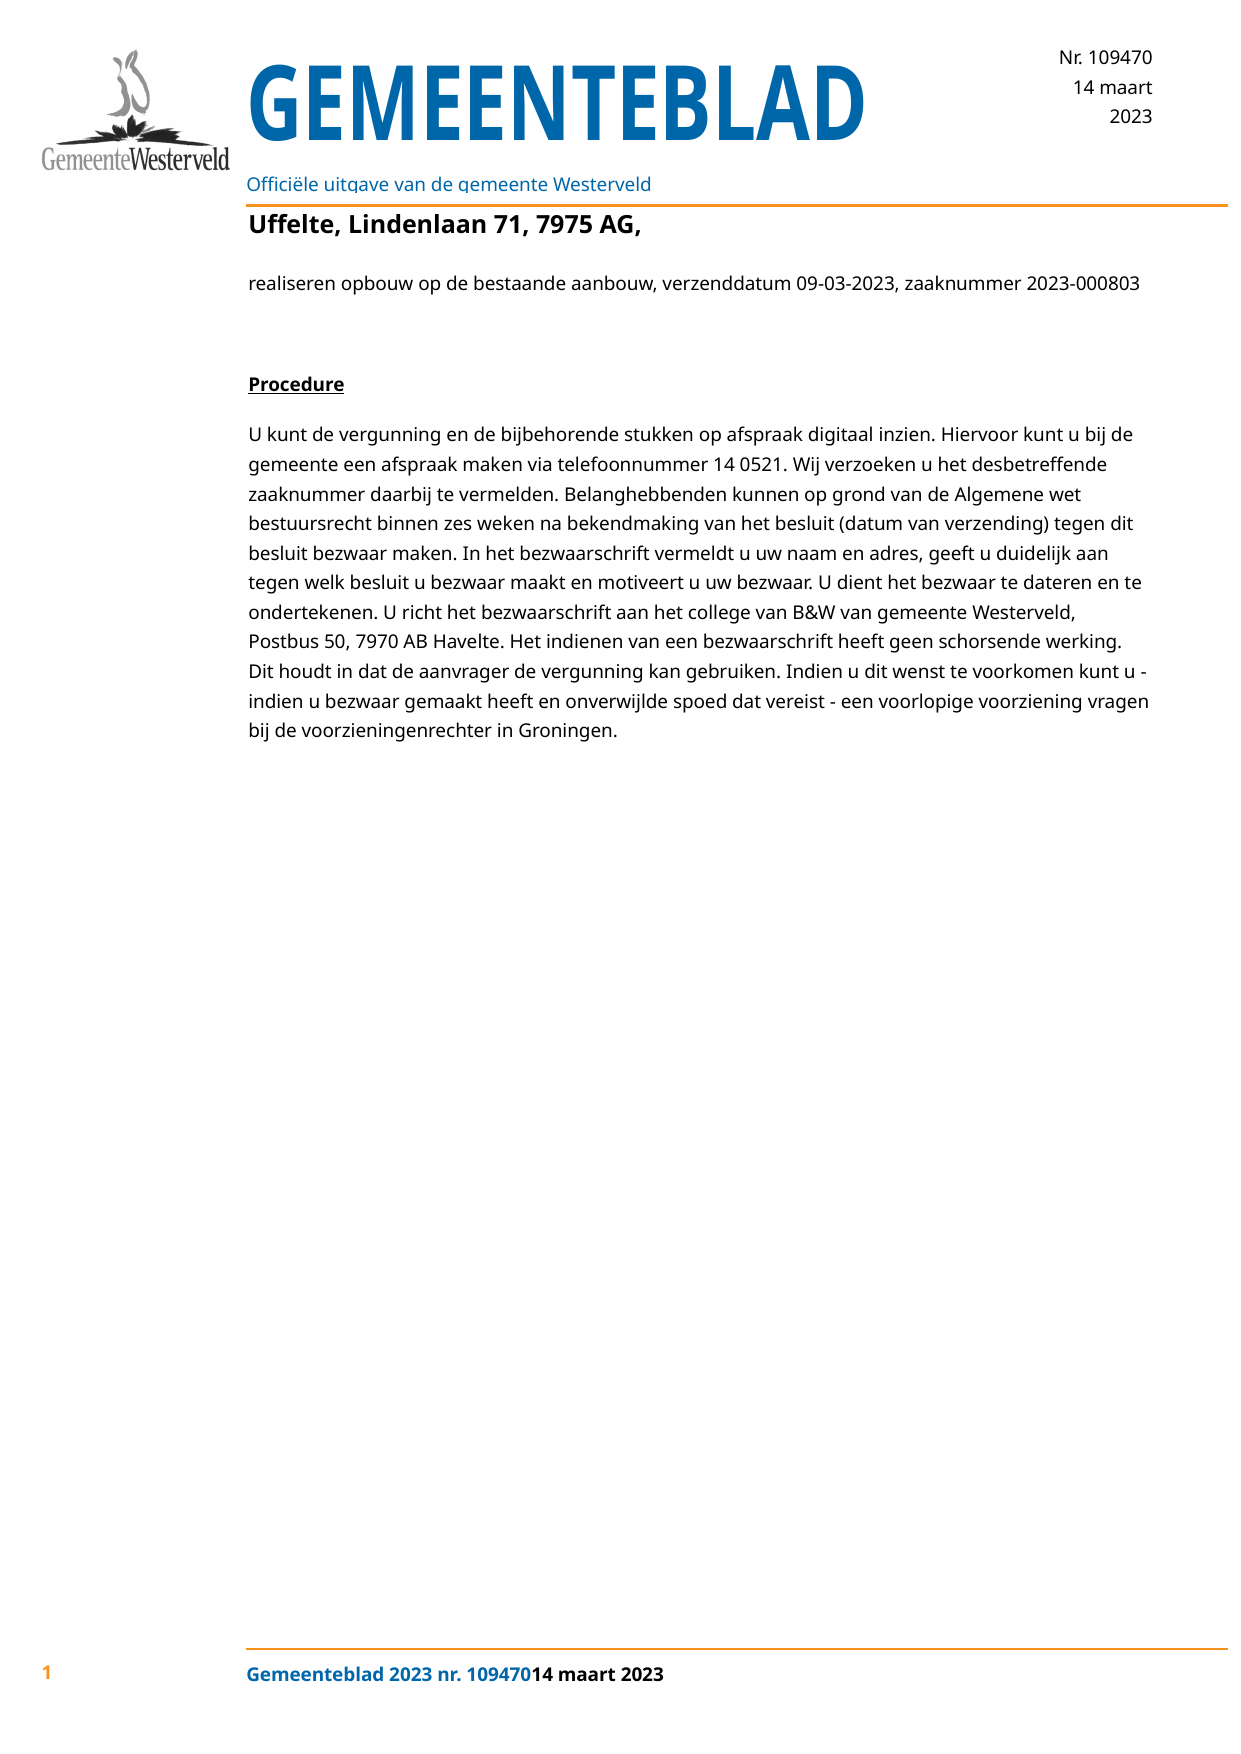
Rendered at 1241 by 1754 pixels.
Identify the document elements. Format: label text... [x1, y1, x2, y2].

text Uffelte, Lindenlaan 71, 7975 AG, [248, 207, 1152, 241]
text U kunt de vergunning en de bijbehorende stukken op afspraak digitaal inzien. Hiervoor kunt u bij de gemeente een afspraak maken via telefoonnummer 14 0521. Wij verzoeken u het desbetreffende zaaknummer daarbij te vermelden. Belanghebbenden kunnen op grond van de Algemene wet bestuursrecht binnen zes weken na bekendmaking van het besluit (datum van verzending) tegen dit besluit bezwaar maken. In het bezwaarschrift vermeldt u uw naam en adres, geeft u duidelijk aan tegen welk besluit u bezwaar maakt en motiveert u uw bezwaar. U dient het bezwaar te dateren en te ondertekenen. U richt het bezwaarschrift aan het college van B&W van gemeente Westerveld, Postbus 50, 7970 AB Havelte. Het indienen van een bezwaarschrift heeft geen schorsende werking. Dit houdt in dat de aanvrager de vergunning kan gebruiken. Indien u dit wenst te voorkomen kunt u - indien u bezwaar gemaakt heeft en onverwijlde spoed dat vereist - een voorlopige voorziening vragen bij de voorzieningenrechter in Groningen. [248, 422, 1152, 743]
text realiseren opbouw op de bestaande aanbouw, verzenddatum 09-03-2023, zaaknummer 2023-000803 [248, 270, 1152, 296]
text Procedure [248, 371, 1152, 397]
picture [41, 47, 231, 172]
